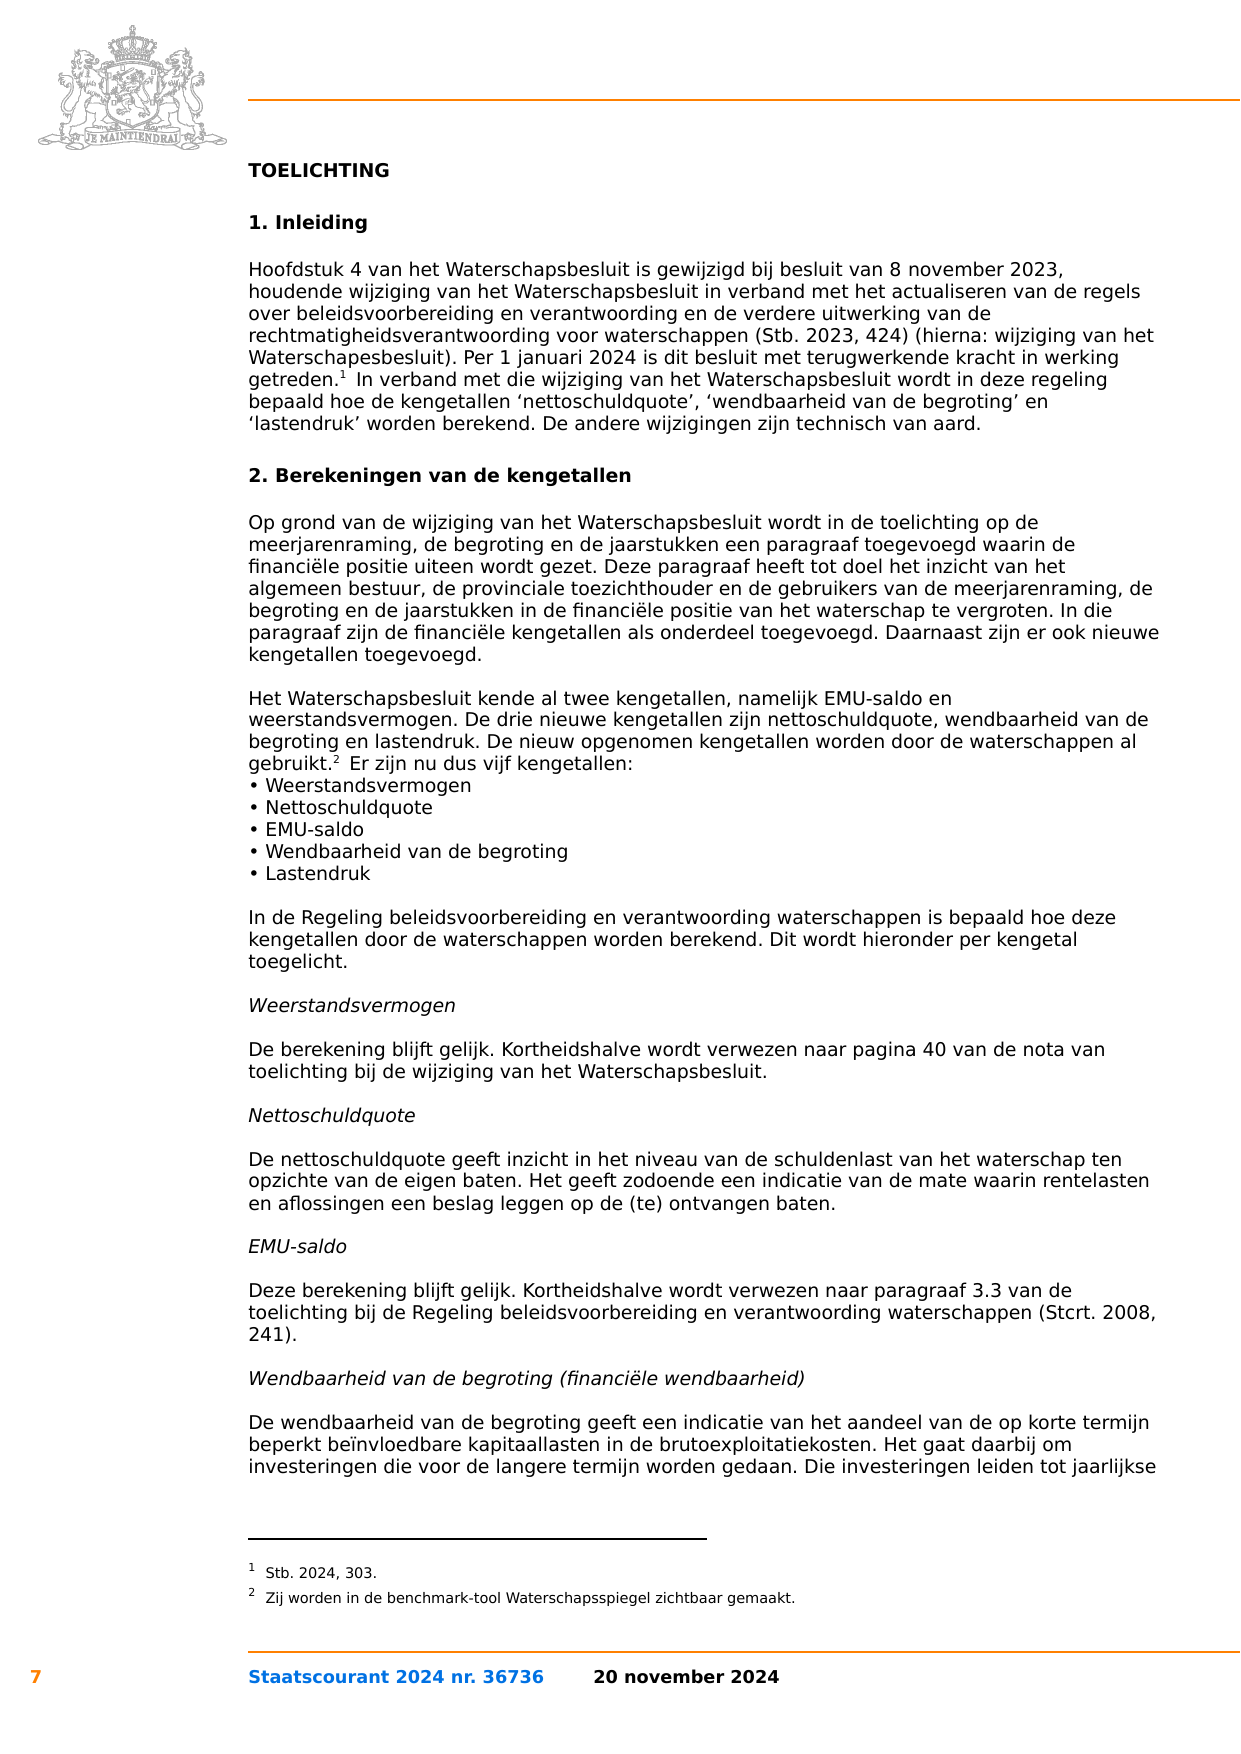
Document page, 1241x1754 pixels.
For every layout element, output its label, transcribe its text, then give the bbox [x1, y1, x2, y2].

text Stb. 2024, 303. [248, 1561, 1163, 1583]
subtitle Weerstandsvermogen [248, 995, 1163, 1017]
text Deze berekening blijft gelijk. Kortheidshalve wordt verwezen naar paragraaf 3.3 van de toelichting bij de Regeling beleidsvoorbereiding en verantwoording waterschappen (Stcrt. 2008, 241). [248, 1280, 1163, 1346]
text Zij worden in de benchmark-tool Waterschapsspiegel zichtbaar gemaakt. [248, 1586, 1163, 1608]
subtitle TOELICHTING [248, 160, 1163, 182]
text Het Waterschapsbesluit kende al twee kengetallen, namelijk EMU-saldo en weerstandsvermogen. De drie nieuwe kengetallen zijn nettoschuldquote, wendbaarheid van de begroting en lastendruk. De nieuw opgenomen kengetallen worden door de waterschappen al gebruikt. Er zijn nu dus vijf kengetallen: [248, 687, 1163, 775]
text • Wendbaarheid van de begroting [248, 841, 1163, 863]
subtitle 2. Berekeningen van de kengetallen [248, 465, 1163, 487]
text • Weerstandsvermogen [248, 775, 1163, 797]
text In de Regeling beleidsvoorbereiding en verantwoording waterschappen is bepaald hoe deze kengetallen door de waterschappen worden berekend. Dit wordt hieronder per kengetal toegelicht. [248, 907, 1163, 973]
text De berekening blijft gelijk. Kortheidshalve wordt verwezen naar pagina 40 van de nota van toelichting bij de wijziging van het Waterschapsbesluit. [248, 1039, 1163, 1083]
text • Lastendruk [248, 863, 1163, 885]
text De nettoschuldquote geeft inzicht in het niveau van de schuldenlast van het waterschap ten opzichte van de eigen baten. Het geeft zodoende een indicatie van de mate waarin rentelasten en aflossingen een beslag leggen op de (te) ontvangen baten. [248, 1148, 1163, 1214]
text Hoofdstuk 4 van het Waterschapsbesluit is gewijzigd bij besluit van 8 november 2023, houdende wijziging van het Waterschapsbesluit in verband met het actualiseren van de regels over beleidsvoorbereiding en verantwoording en de verdere uitwerking van de rechtmatigheidsverantwoording voor waterschappen (Stb. 2023, 424) (hierna: wijziging van het Waterschapesbesluit). Per 1 januari 2024 is dit besluit met terugwerkende kracht in werking getreden. In verband met die wijziging van het Waterschapsbesluit wordt in deze regeling bepaald hoe de kengetallen ‘nettoschuldquote’, ‘wendbaarheid van de begroting’ en ‘lastendruk’ worden berekend. De andere wijzigingen zijn technisch van aard. [248, 259, 1163, 435]
subtitle Wendbaarheid van de begroting (financiële wendbaarheid) [248, 1368, 1163, 1390]
subtitle Nettoschuldquote [248, 1104, 1163, 1127]
text De wendbaarheid van de begroting geeft een indicatie van het aandeel van de op korte termijn beperkt beïnvloedbare kapitaallasten in de brutoexploitatiekosten. Het gaat daarbij om investeringen die voor de langere termijn worden gedaan. Die investeringen leiden tot jaarlijkse [248, 1412, 1163, 1478]
text • Nettoschuldquote [248, 797, 1163, 819]
text • EMU-saldo [248, 819, 1163, 841]
text Op grond van de wijziging van het Waterschapsbesluit wordt in de toelichting op de meerjarenraming, de begroting en de jaarstukken een paragraaf toegevoegd waarin de financiële positie uiteen wordt gezet. Deze paragraaf heeft tot doel het inzicht van het algemeen bestuur, de provinciale toezichthouder en de gebruikers van de meerjarenraming, de begroting en de jaarstukken in de financiële positie van het waterschap te vergroten. In die paragraaf zijn de financiële kengetallen als onderdeel toegevoegd. Daarnaast zijn er ook nieuwe kengetallen toegevoegd. [248, 512, 1163, 666]
picture [38, 25, 227, 150]
subtitle 1. Inleiding [248, 212, 1163, 234]
subtitle EMU-saldo [248, 1236, 1163, 1258]
